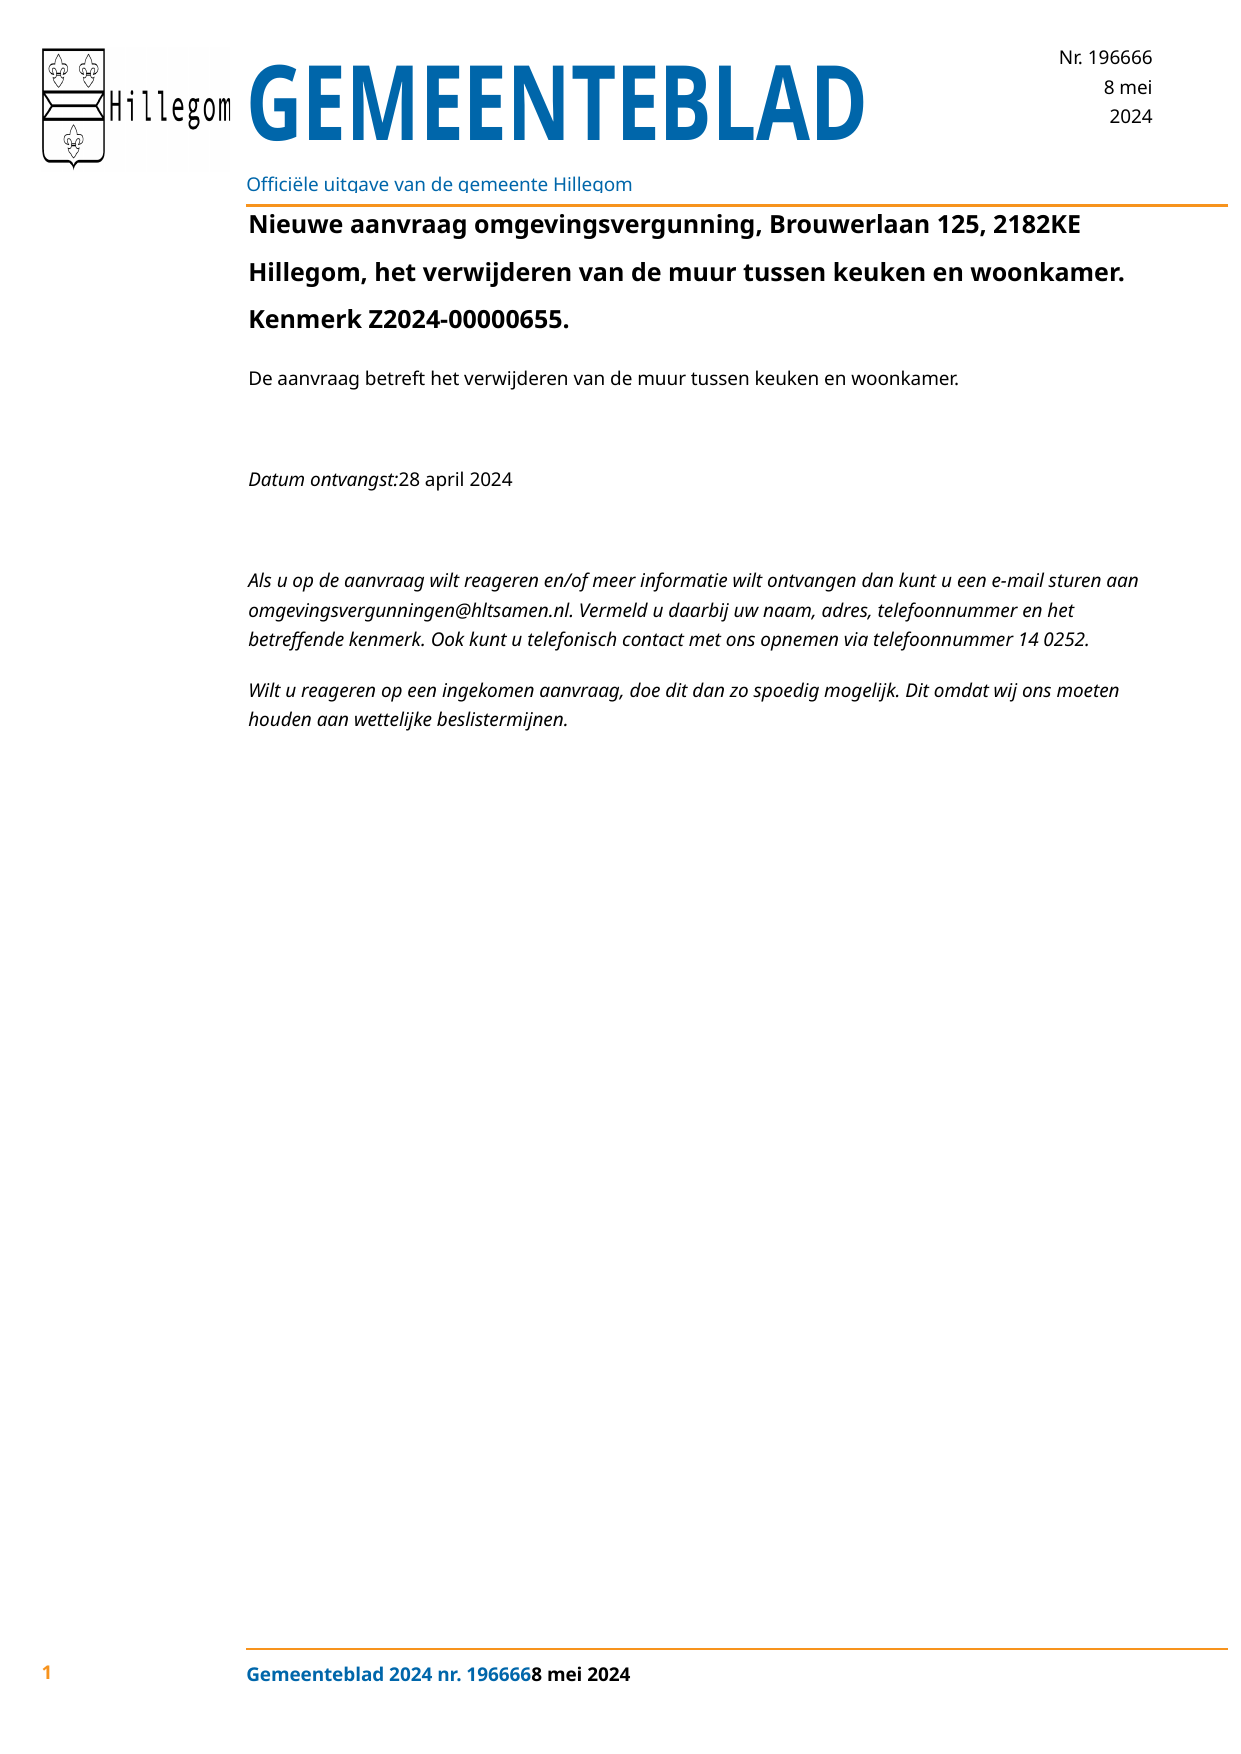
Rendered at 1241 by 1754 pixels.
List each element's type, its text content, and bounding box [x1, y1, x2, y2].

text De aanvraag betreft het verwijderen van de muur tussen keuken en woonkamer. [248, 366, 1152, 391]
text Nieuwe aanvraag omgevingsvergunning, Brouwerlaan 125, 2182KE Hillegom, het verwijderen van de muur tussen keuken en woonkamer. Kenmerk Z2024-00000655. [248, 207, 1152, 336]
picture [41, 47, 231, 172]
text Wilt u reageren op een ingekomen aanvraag, doe dit dan zo spoedig mogelijk. Dit omdat wij ons moeten houden aan wettelijke beslistermijnen. [248, 677, 1152, 732]
text Datum ontvangst:28 april 2024 [248, 466, 1152, 492]
text Als u op de aanvraag wilt reageren en/of meer informatie wilt ontvangen dan kunt u een e-mail sturen aan omgevingsvergunningen@hltsamen.nl. Vermeld u daarbij uw naam, adres, telefoonnummer en het betreffende kenmerk. Ook kunt u telefonisch contact met ons opnemen via telefoonnummer 14 0252. [248, 567, 1152, 652]
